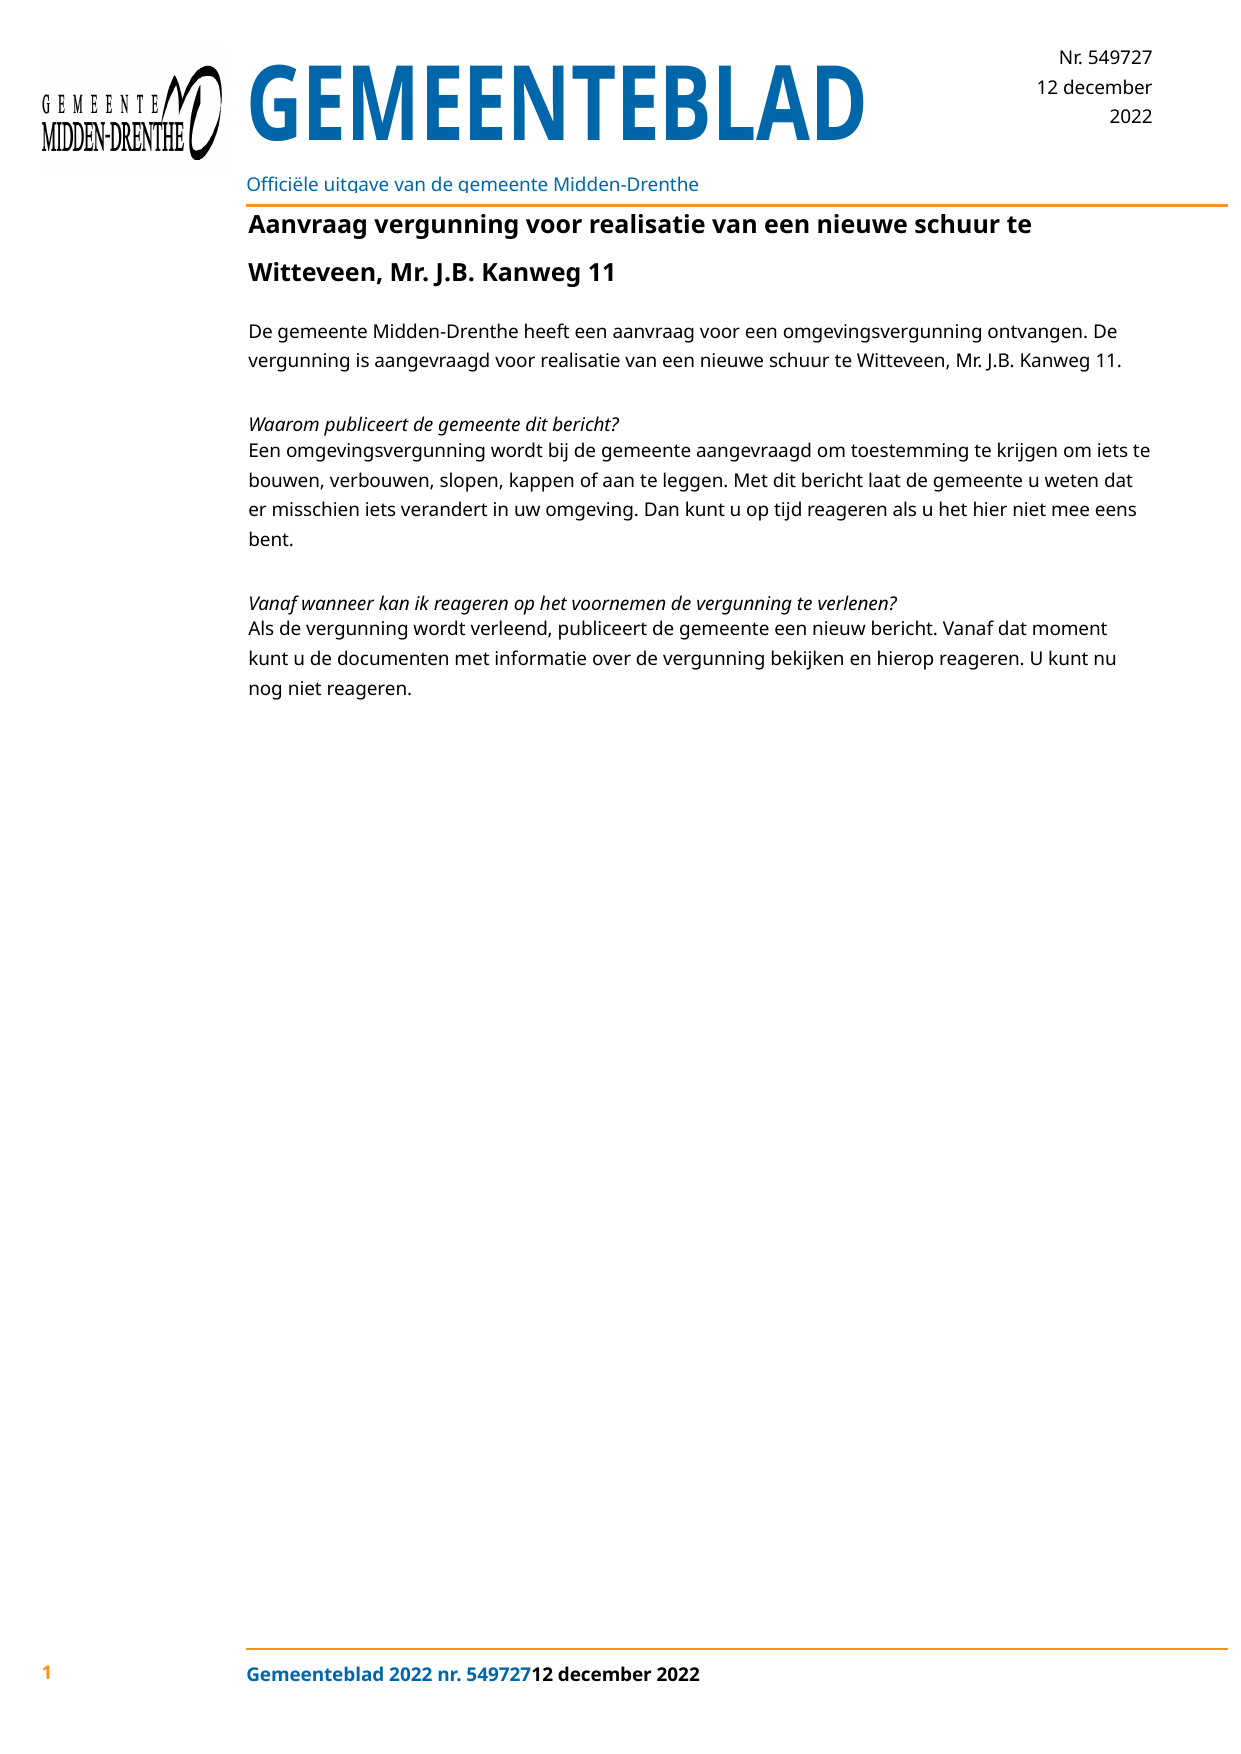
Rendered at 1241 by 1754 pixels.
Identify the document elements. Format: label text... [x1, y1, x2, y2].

text Waarom publiceert de gemeente dit bericht? [248, 411, 1152, 437]
text Vanaf wanneer kan ik reageren op het voornemen de vergunning te verlenen? [248, 590, 1152, 616]
text De gemeente Midden-Drenthe heeft een aanvraag voor een omgevingsvergunning ontvangen. De vergunning is aangevraagd voor realisatie van een nieuwe schuur te Witteveen, Mr. J.B. Kanweg 11. [248, 318, 1152, 373]
text Als de vergunning wordt verleend, publiceert de gemeente een nieuw bericht. Vanaf dat moment kunt u de documenten met informatie over de vergunning bekijken en hierop reageren. U kunt nu nog niet reageren. [248, 616, 1152, 701]
text Een omgevingsvergunning wordt bij de gemeente aangevraagd om toestemming te krijgen om iets te bouwen, verbouwen, slopen, kappen of aan te leggen. Met dit bericht laat de gemeente u weten dat er misschien iets verandert in uw omgeving. Dan kunt u op tijd reageren als u het hier niet mee eens bent. [248, 437, 1152, 552]
text Aanvraag vergunning voor realisatie van een nieuwe schuur te Witteveen, Mr. J.B. Kanweg 11 [248, 207, 1152, 288]
picture [41, 47, 231, 172]
